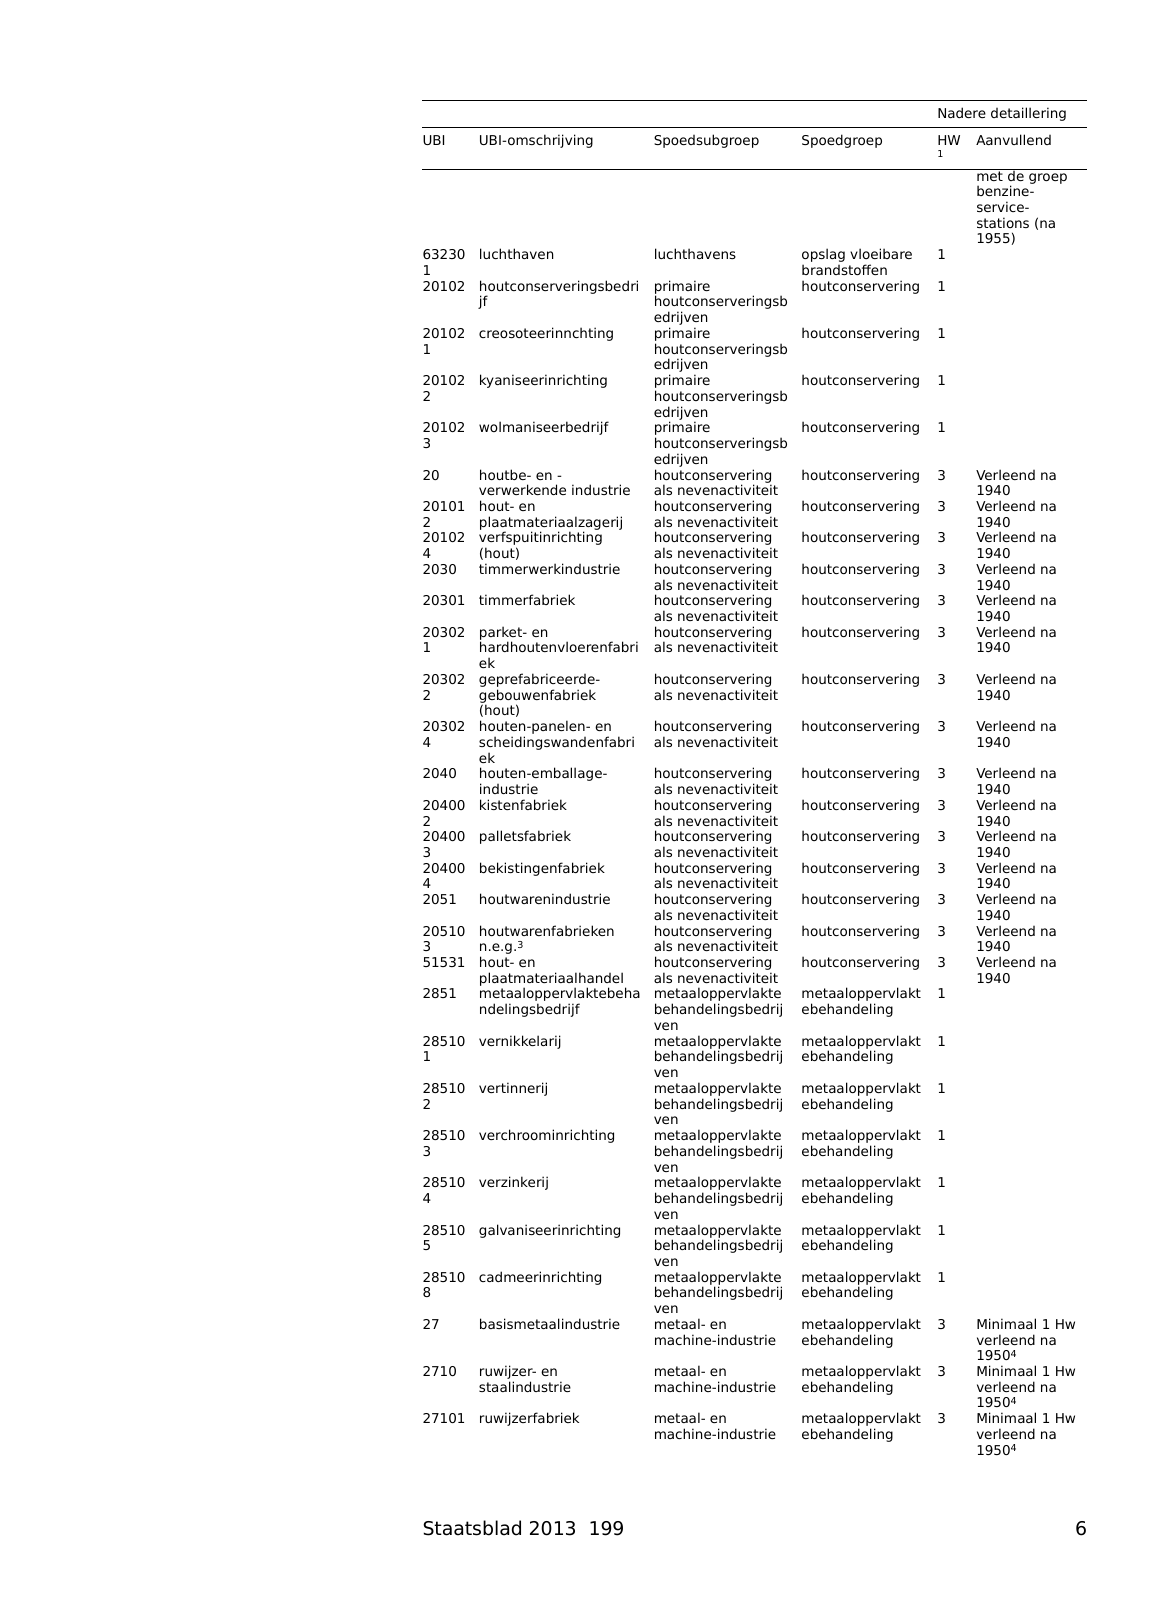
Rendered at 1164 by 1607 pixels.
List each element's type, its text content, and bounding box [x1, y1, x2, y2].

table_cell houtconservering [795, 467, 931, 499]
table_cell 1 [931, 279, 970, 326]
table_cell Verleend na 1940 [970, 798, 1087, 829]
table_cell Verleend na 1940 [970, 530, 1087, 562]
table_cell 3 [931, 829, 970, 861]
table_cell houtconservering [795, 530, 931, 562]
table_cell 3 [931, 955, 970, 986]
table_cell 2040 [422, 766, 473, 798]
table_cell metaaloppervlaktebehandeling [795, 1128, 931, 1175]
table_cell Minimaal 1 Hw verleend na 19504 [970, 1317, 1087, 1364]
table_cell bekistingenfabriek [473, 861, 648, 892]
table_cell 201024 [422, 530, 473, 562]
table_cell [970, 1270, 1087, 1317]
table_cell houtconservering [795, 279, 931, 326]
table_cell 1 [931, 1128, 970, 1175]
table_cell metaaloppervlaktebehandeling [795, 1081, 931, 1128]
table_cell houtconservering [795, 593, 931, 624]
table_cell metaaloppervlaktebehandelingsbedrijven [648, 1270, 795, 1317]
table_cell 3 [931, 625, 970, 672]
table_cell metaaloppervlaktebehandelingsbedrijf [473, 986, 648, 1033]
table_cell houtconservering [795, 798, 931, 829]
table_cell houtconservering als nevenactiviteit [648, 924, 795, 955]
table_cell metaaloppervlaktebehandeling [795, 1222, 931, 1269]
table_cell kistenfabriek [473, 798, 648, 829]
table_cell metaaloppervlaktebehandeling [795, 986, 931, 1033]
table_cell houtconservering als nevenactiviteit [648, 467, 795, 499]
table_cell 204004 [422, 861, 473, 892]
table_cell [970, 373, 1087, 420]
table_cell Spoedgroep [795, 128, 931, 168]
table_cell hout- en plaatmateriaalzagerij [473, 499, 648, 530]
table_cell 1 [931, 1175, 970, 1222]
table_cell luchthavens [648, 247, 795, 278]
table_cell UBI-omschrijving [473, 128, 648, 168]
table_cell metaaloppervlaktebehandeling [795, 1034, 931, 1081]
table_cell houtconservering als nevenactiviteit [648, 766, 795, 798]
table_cell metaaloppervlaktebehandelingsbedrijven [648, 1175, 795, 1222]
table_cell 2030 [422, 562, 473, 593]
table_cell [970, 420, 1087, 467]
table_cell 3 [931, 798, 970, 829]
table_cell 1 [931, 247, 970, 278]
table_cell [970, 986, 1087, 1033]
table_cell 203022 [422, 672, 473, 719]
table_cell 1 [931, 1222, 970, 1269]
table_cell [970, 1034, 1087, 1081]
table_cell 3 [931, 499, 970, 530]
table_cell metaal- en machine-industrie [648, 1411, 795, 1458]
table_cell 2851 [422, 986, 473, 1033]
table_cell 1 [931, 373, 970, 420]
table_cell houtconservering als nevenactiviteit [648, 719, 795, 766]
table_cell Verleend na 1940 [970, 467, 1087, 499]
table_cell verchroominrichting [473, 1128, 648, 1175]
table_cell metaaloppervlaktebehandeling [795, 1270, 931, 1317]
table_cell metaaloppervlaktebehandelingsbedrijven [648, 986, 795, 1033]
table_cell 285103 [422, 1128, 473, 1175]
table_cell [970, 279, 1087, 326]
table_cell 3 [931, 924, 970, 955]
table_cell met de groep benzine-service-stations (na 1955) [970, 170, 1087, 247]
table_cell houtconservering als nevenactiviteit [648, 499, 795, 530]
table_cell houtconservering [795, 861, 931, 892]
table_cell 285108 [422, 1270, 473, 1317]
table_cell [970, 326, 1087, 373]
table_cell houtconserveringsbedrijf [473, 279, 648, 326]
table_cell [970, 1081, 1087, 1128]
table_cell parket- en hardhoutenvloerenfabriek [473, 625, 648, 672]
table_cell primaire houtconserveringsbedrijven [648, 373, 795, 420]
table_cell primaire houtconserveringsbedrijven [648, 326, 795, 373]
table_cell Verleend na 1940 [970, 892, 1087, 923]
table_cell houtconservering [795, 625, 931, 672]
table_cell vertinnerij [473, 1081, 648, 1128]
table_cell verzinkerij [473, 1175, 648, 1222]
table_cell Verleend na 1940 [970, 593, 1087, 624]
table_cell [795, 170, 931, 247]
table_header [422, 101, 473, 127]
table_cell 3 [931, 1317, 970, 1364]
table_cell 1 [931, 986, 970, 1033]
table_cell 3 [931, 766, 970, 798]
table_cell opslag vloeibare brandstoffen [795, 247, 931, 278]
table_cell basismetaalindustrie [473, 1317, 648, 1364]
table_cell 1 [931, 1081, 970, 1128]
table_cell 285102 [422, 1081, 473, 1128]
table_cell houtconservering [795, 924, 931, 955]
table_cell 3 [931, 719, 970, 766]
table_cell 201023 [422, 420, 473, 467]
table_cell palletsfabriek [473, 829, 648, 861]
table_cell creosoteerinnchting [473, 326, 648, 373]
table_cell metaaloppervlaktebehandeling [795, 1317, 931, 1364]
table_cell houtconservering als nevenactiviteit [648, 829, 795, 861]
table_cell houten-panelen- en scheidingswandenfabriek [473, 719, 648, 766]
table_cell Verleend na 1940 [970, 719, 1087, 766]
table_cell [473, 170, 648, 247]
table_cell Verleend na 1940 [970, 924, 1087, 955]
table_cell metaaloppervlaktebehandelingsbedrijven [648, 1222, 795, 1269]
table_cell houtconservering als nevenactiviteit [648, 798, 795, 829]
table_cell 3 [931, 530, 970, 562]
table_cell Verleend na 1940 [970, 861, 1087, 892]
table_cell timmerwerkindustrie [473, 562, 648, 593]
table_cell Verleend na 1940 [970, 829, 1087, 861]
table_cell houtconservering [795, 373, 931, 420]
table_cell houtconservering als nevenactiviteit [648, 861, 795, 892]
table_cell [970, 1222, 1087, 1269]
table_cell 20301 [422, 593, 473, 624]
table_cell 20 [422, 467, 473, 499]
table_cell Verleend na 1940 [970, 499, 1087, 530]
table_cell 204002 [422, 798, 473, 829]
table_cell [970, 1128, 1087, 1175]
table_cell galvaniseerinrichting [473, 1222, 648, 1269]
table_cell 3 [931, 672, 970, 719]
table_cell 2710 [422, 1364, 473, 1411]
table_cell hout- en plaatmateriaalhandel [473, 955, 648, 986]
table_cell 3 [931, 593, 970, 624]
table_cell houtconservering [795, 326, 931, 373]
table_cell Verleend na 1940 [970, 766, 1087, 798]
table_header [648, 101, 795, 127]
table_cell metaal- en machine-industrie [648, 1317, 795, 1364]
table_cell houtconservering [795, 719, 931, 766]
table_cell [970, 247, 1087, 278]
table_cell luchthaven [473, 247, 648, 278]
table_cell 204003 [422, 829, 473, 861]
table_cell UBI [422, 128, 473, 168]
table_cell vernikkelarij [473, 1034, 648, 1081]
table_header [473, 101, 648, 127]
table_cell houtconservering [795, 562, 931, 593]
table_cell Verleend na 1940 [970, 955, 1087, 986]
table_cell houtconservering [795, 672, 931, 719]
table_cell 3 [931, 1411, 970, 1458]
table_cell 285101 [422, 1034, 473, 1081]
table_cell geprefabriceerde-gebouwenfabriek (hout) [473, 672, 648, 719]
table_cell cadmeerinrichting [473, 1270, 648, 1317]
table_cell metaaloppervlaktebehandeling [795, 1364, 931, 1411]
table_cell [422, 170, 473, 247]
table_cell 3 [931, 892, 970, 923]
table_cell 3 [931, 1364, 970, 1411]
table_cell houtconservering als nevenactiviteit [648, 562, 795, 593]
table_cell metaaloppervlaktebehandeling [795, 1411, 931, 1458]
table_cell Aanvullend [970, 128, 1087, 168]
table_cell houtconservering als nevenactiviteit [648, 593, 795, 624]
table_cell 203024 [422, 719, 473, 766]
table_cell 632301 [422, 247, 473, 278]
table_cell primaire houtconserveringsbedrijven [648, 420, 795, 467]
table_cell Minimaal 1 Hw verleend na 19504 [970, 1411, 1087, 1458]
table_cell houtwarenfabrieken n.e.g.3 [473, 924, 648, 955]
table_cell timmerfabriek [473, 593, 648, 624]
table_cell [648, 170, 795, 247]
table_cell 285104 [422, 1175, 473, 1222]
table_cell metaaloppervlaktebehandelingsbedrijven [648, 1128, 795, 1175]
table_cell 51531 [422, 955, 473, 986]
table_cell 2051 [422, 892, 473, 923]
table_cell HW1 [931, 128, 970, 168]
table_cell 201012 [422, 499, 473, 530]
table_cell 201021 [422, 326, 473, 373]
table_cell 1 [931, 420, 970, 467]
table_cell 285105 [422, 1222, 473, 1269]
table_cell Verleend na 1940 [970, 625, 1087, 672]
table_cell 1 [931, 1034, 970, 1081]
table_header [795, 101, 931, 127]
table_cell metaaloppervlaktebehandeling [795, 1175, 931, 1222]
table_cell houtbe- en -verwerkende industrie [473, 467, 648, 499]
table_cell 201022 [422, 373, 473, 420]
table_cell houtwarenindustrie [473, 892, 648, 923]
table_cell 3 [931, 562, 970, 593]
table_cell 205103 [422, 924, 473, 955]
table_cell kyaniseerinrichting [473, 373, 648, 420]
table_cell houtconservering als nevenactiviteit [648, 955, 795, 986]
table_cell Minimaal 1 Hw verleend na 19504 [970, 1364, 1087, 1411]
table_cell houtconservering als nevenactiviteit [648, 530, 795, 562]
table_cell houtconservering als nevenactiviteit [648, 672, 795, 719]
table_cell wolmaniseerbedrijf [473, 420, 648, 467]
table_cell houtconservering als nevenactiviteit [648, 625, 795, 672]
table_cell [970, 1175, 1087, 1222]
table_cell ruwijzer- en staalindustrie [473, 1364, 648, 1411]
table_cell 27 [422, 1317, 473, 1364]
table_cell houtconservering [795, 955, 931, 986]
table_cell metaaloppervlaktebehandelingsbedrijven [648, 1081, 795, 1128]
table_cell 203021 [422, 625, 473, 672]
table_cell Verleend na 1940 [970, 562, 1087, 593]
table_cell ruwijzerfabriek [473, 1411, 648, 1458]
table_cell 1 [931, 1270, 970, 1317]
table_cell verfspuitinrichting (hout) [473, 530, 648, 562]
table_cell primaire houtconserveringsbedrijven [648, 279, 795, 326]
table_cell houtconservering [795, 829, 931, 861]
table_cell houtconservering [795, 499, 931, 530]
table_cell 3 [931, 467, 970, 499]
table_cell Verleend na 1940 [970, 672, 1087, 719]
table_cell houtconservering [795, 892, 931, 923]
table_cell metaaloppervlaktebehandelingsbedrijven [648, 1034, 795, 1081]
table_cell Spoedsubgroep [648, 128, 795, 168]
table_cell houtconservering [795, 766, 931, 798]
table_cell houtconservering [795, 420, 931, 467]
table_cell houten-emballage-industrie [473, 766, 648, 798]
table_header Nadere detaillering [931, 101, 1087, 127]
table_cell 27101 [422, 1411, 473, 1458]
table_cell houtconservering als nevenactiviteit [648, 892, 795, 923]
table_cell 20102 [422, 279, 473, 326]
table_cell 1 [931, 326, 970, 373]
table_cell 3 [931, 861, 970, 892]
table_cell [931, 170, 970, 247]
table_cell metaal- en machine-industrie [648, 1364, 795, 1411]
